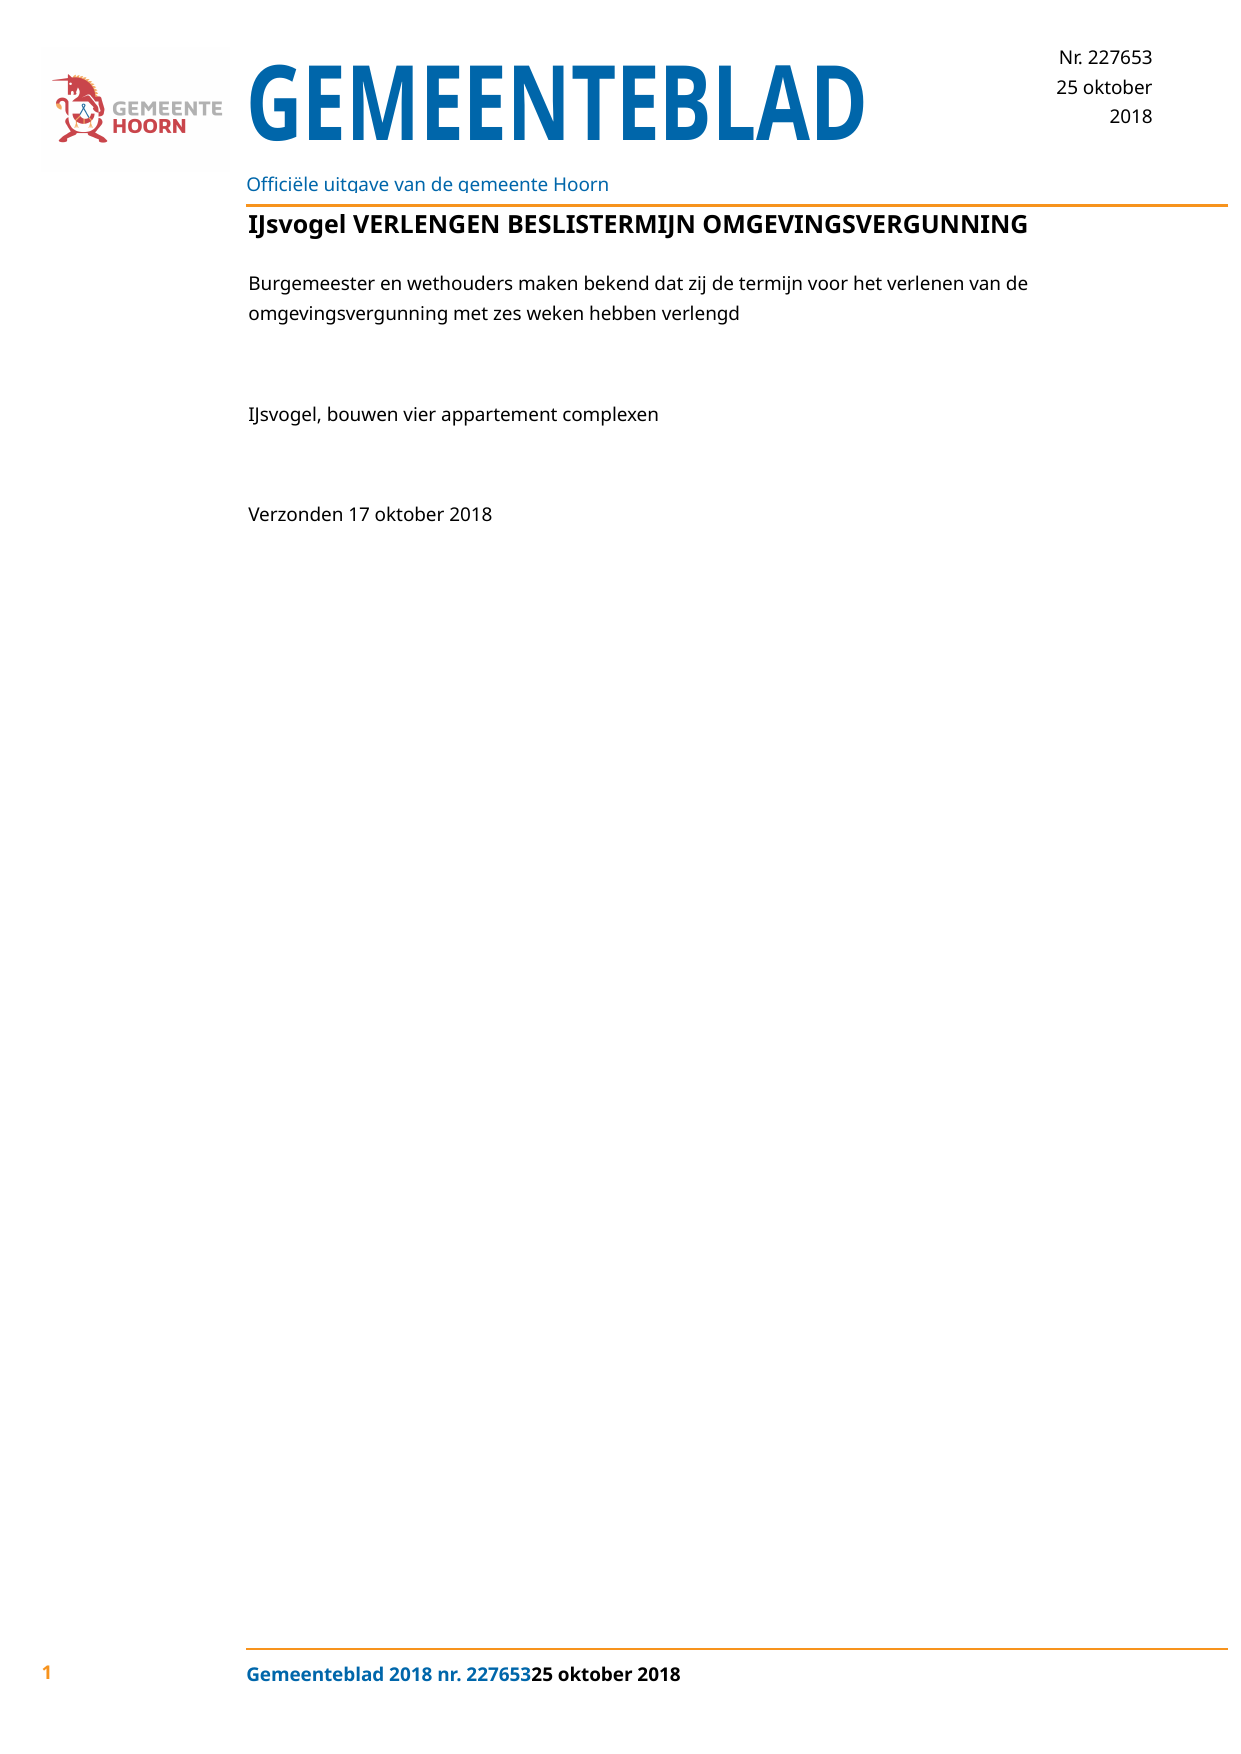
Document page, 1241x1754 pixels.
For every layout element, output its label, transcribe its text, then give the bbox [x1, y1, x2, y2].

text Verzonden 17 oktober 2018 [248, 502, 1152, 527]
text Burgemeester en wethouders maken bekend dat zij de termijn voor het verlenen van de omgevingsvergunning met zes weken hebben verlengd [248, 270, 1152, 326]
picture [41, 47, 231, 172]
text IJsvogel VERLENGEN BESLISTERMIJN OMGEVINGSVERGUNNING [248, 207, 1152, 241]
text IJsvogel, bouwen vier appartement complexen [248, 401, 1152, 426]
